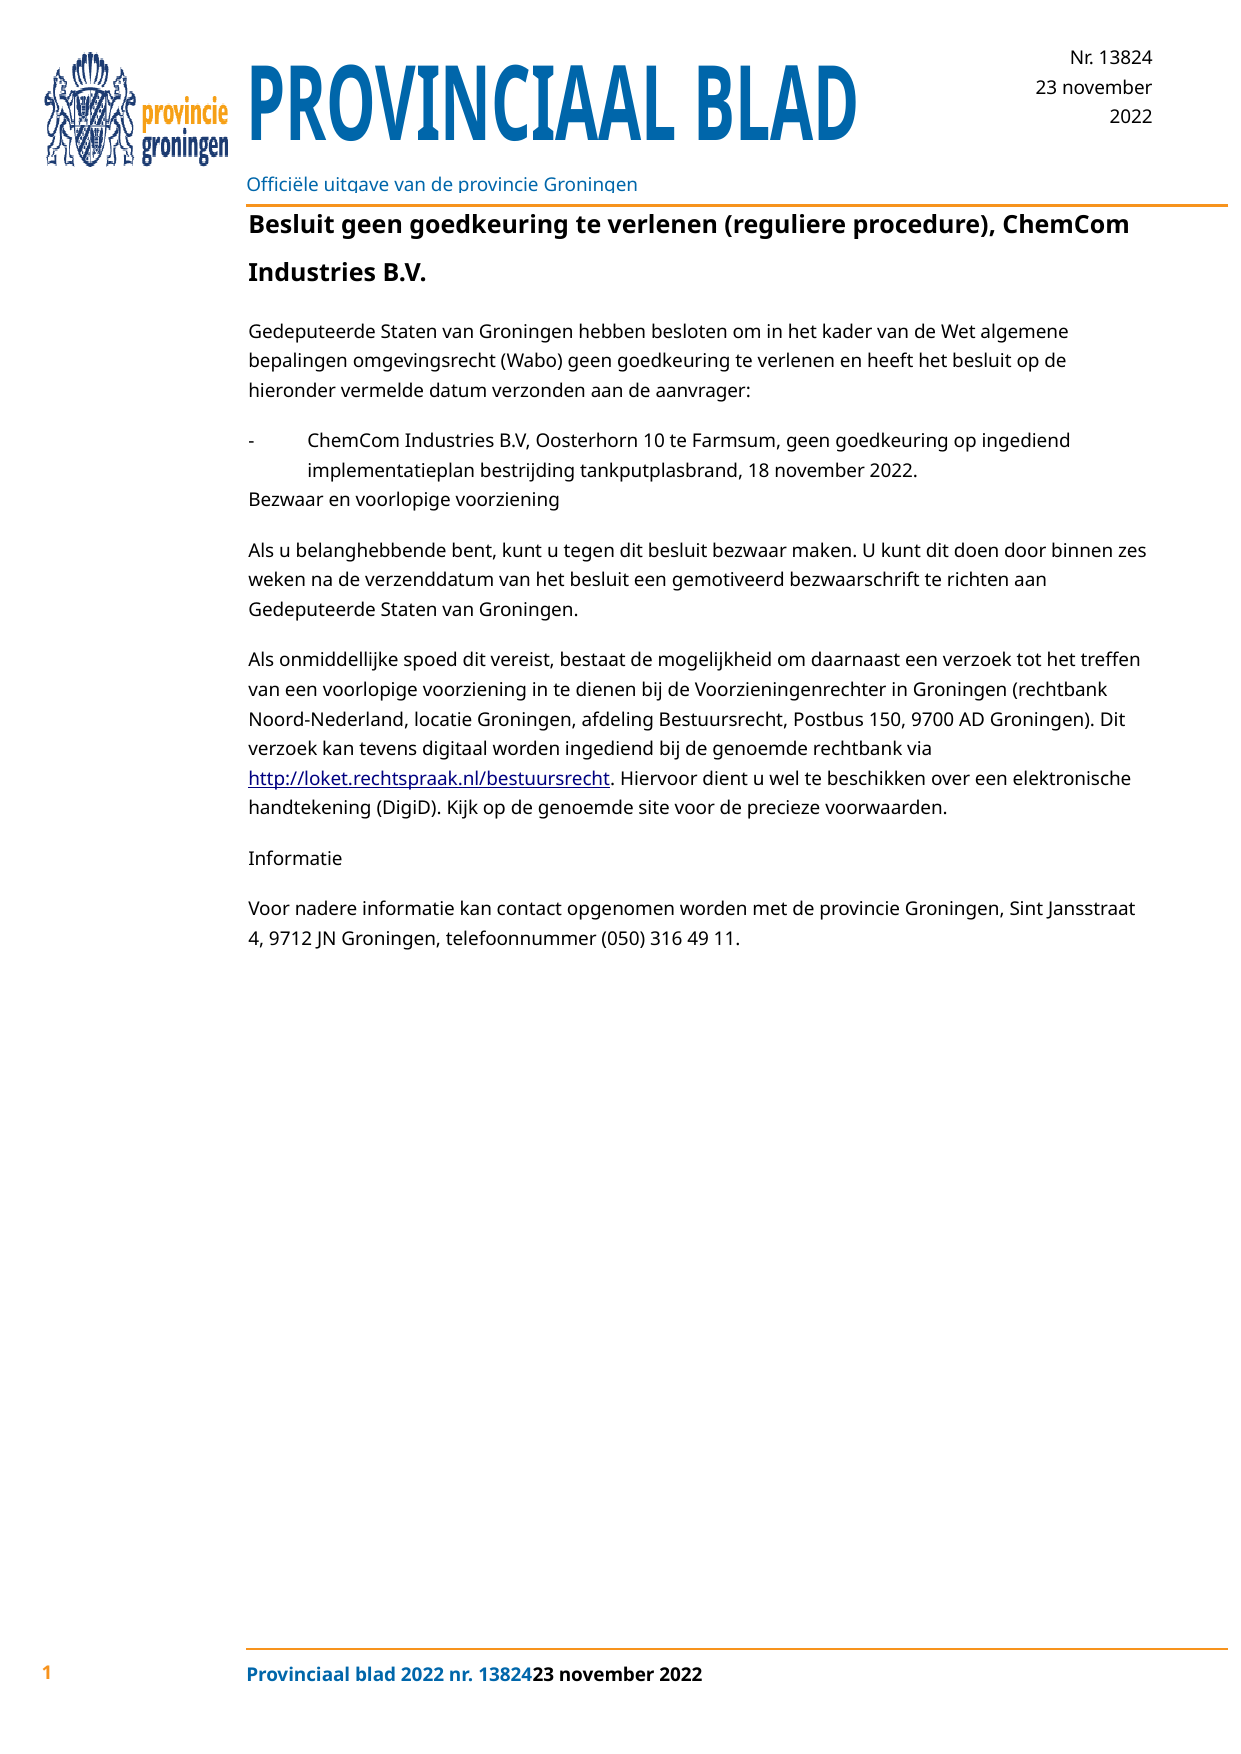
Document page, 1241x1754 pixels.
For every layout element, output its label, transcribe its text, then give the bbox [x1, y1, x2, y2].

text Als u belanghebbende bent, kunt u tegen dit besluit bezwaar maken. U kunt dit doen door binnen zes weken na de verzenddatum van het besluit een gemotiveerd bezwaarschrift te richten aan Gedeputeerde Staten van Groningen. [248, 537, 1152, 622]
text Besluit geen goedkeuring te verlenen (reguliere procedure), ChemCom Industries B.V. [248, 207, 1152, 288]
text Als onmiddellijke spoed dit vereist, bestaat de mogelijkheid om daarnaast een verzoek tot het treffen van een voorlopige voorziening in te dienen bij de Voorzieningenrechter in Groningen (rechtbank Noord-Nederland, locatie Groningen, afdeling Bestuursrecht, Postbus 150, 9700 AD Groningen). Dit verzoek kan tevens digitaal worden ingediend bij de genoemde rechtbank via http://loket.rechtspraak.nl/bestuursrecht. Hiervoor dient u wel te beschikken over een elektronische handtekening (DigiD). Kijk op de genoemde site voor de precieze voorwaarden. [248, 647, 1152, 820]
text Bezwaar en voorlopige voorziening [248, 487, 1152, 512]
text Gedeputeerde Staten van Groningen hebben besloten om in het kader van de Wet algemene bepalingen omgevingsrecht (Wabo) geen goedkeuring te verlenen en heeft het besluit op de hieronder vermelde datum verzonden aan de aanvrager: [248, 318, 1152, 403]
list ChemCom Industries B.V, Oosterhorn 10 te Farmsum, geen goedkeuring op ingediend implementatieplan bestrijding tankputplasbrand, 18 november 2022. [248, 427, 1152, 483]
picture [41, 47, 231, 172]
text Voor nadere informatie kan contact opgenomen worden met de provincie Groningen, Sint Jansstraat 4, 9712 JN Groningen, telefoonnummer (050) 316 49 11. [248, 895, 1152, 951]
text Informatie [248, 845, 1152, 871]
